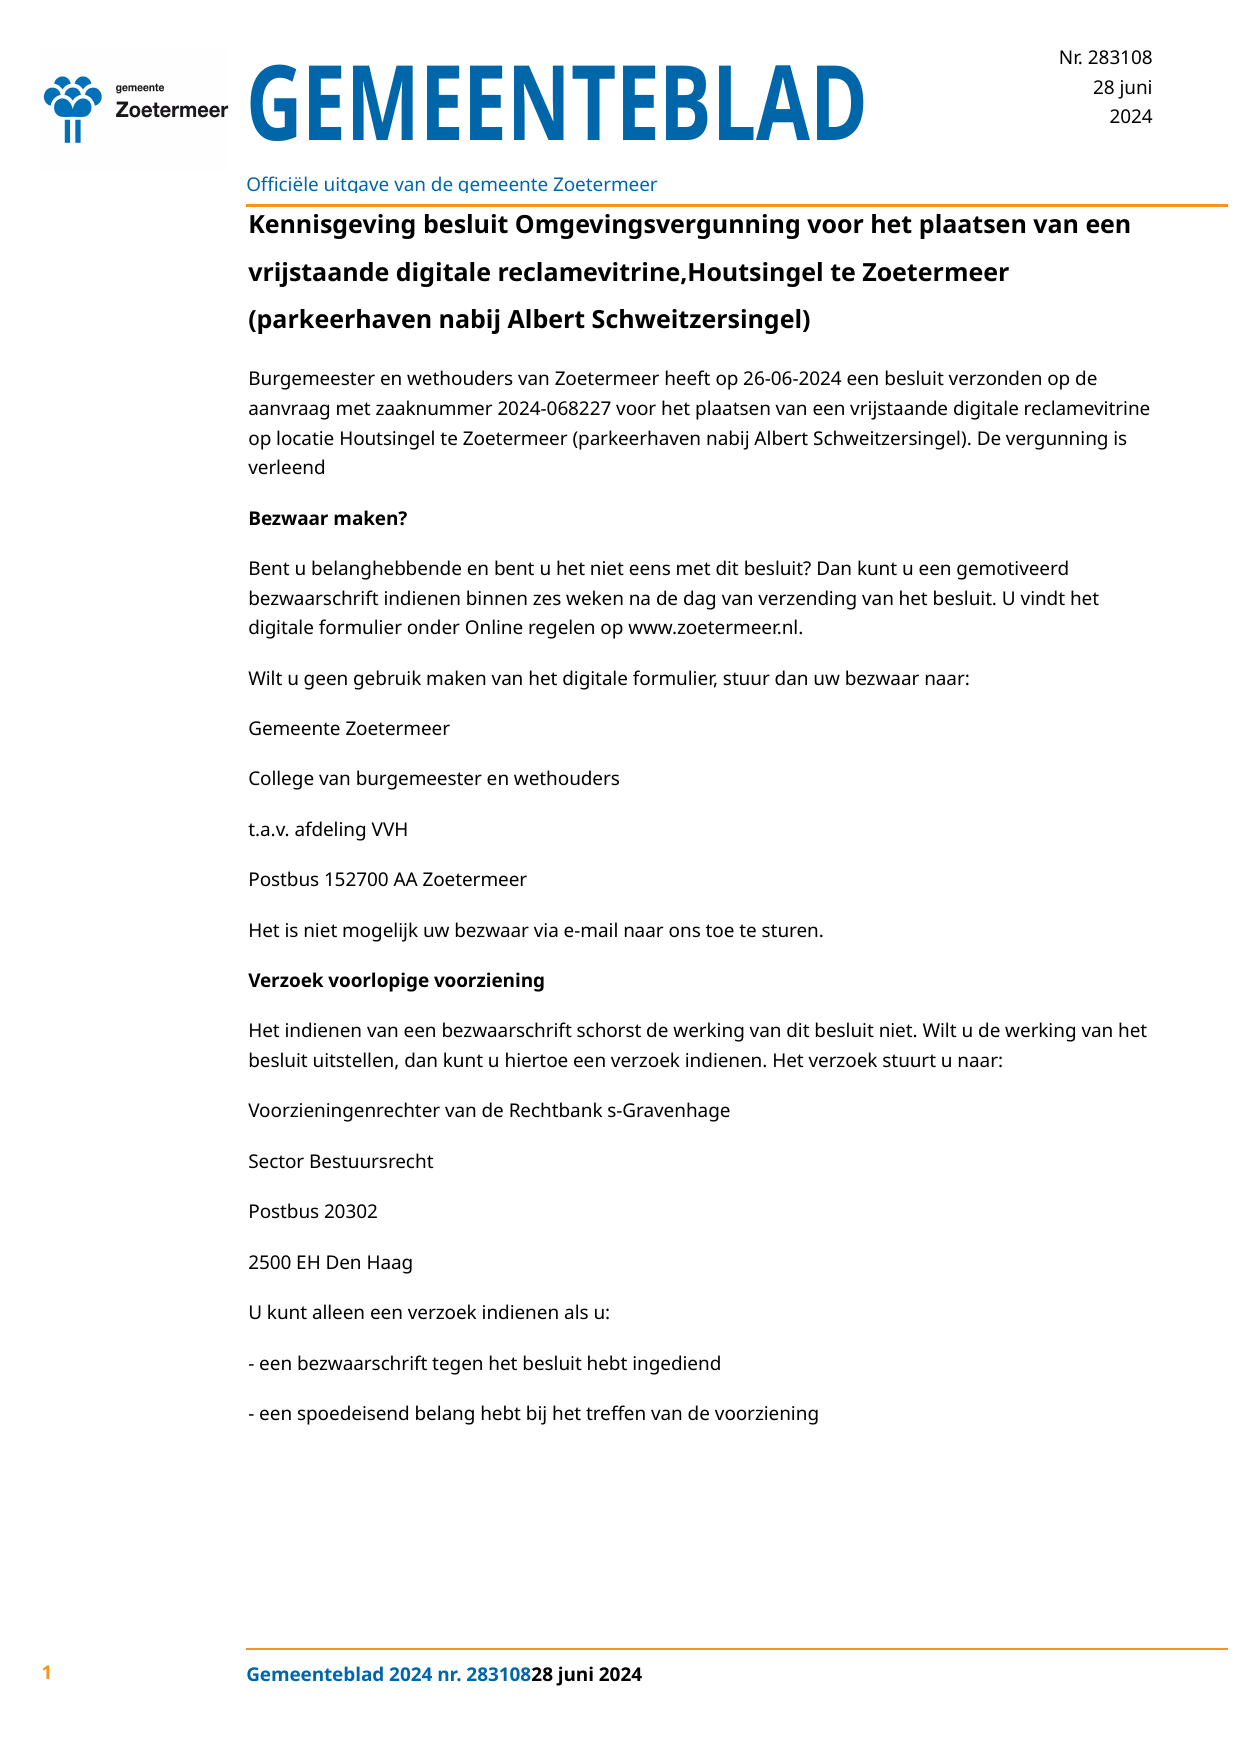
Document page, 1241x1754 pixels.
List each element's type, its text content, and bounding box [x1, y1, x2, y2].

text U kunt alleen een verzoek indienen als u: [248, 1299, 1152, 1325]
text Verzoek voorlopige voorziening [248, 967, 1152, 993]
text Postbus 20302 [248, 1198, 1152, 1224]
text t.a.v. afdeling VVH [248, 816, 1152, 842]
text Sector Bestuursrecht [248, 1148, 1152, 1174]
picture [41, 47, 231, 172]
text Burgemeester en wethouders van Zoetermeer heeft op 26-06-2024 een besluit verzonden op de aanvraag met zaaknummer 2024-068227 voor het plaatsen van een vrijstaande digitale reclamevitrine op locatie Houtsingel te Zoetermeer (parkeerhaven nabij Albert Schweitzersingel). De vergunning is verleend [248, 366, 1152, 480]
text College van burgemeester en wethouders [248, 766, 1152, 791]
text - een bezwaarschrift tegen het besluit hebt ingediend [248, 1350, 1152, 1375]
text Het is niet mogelijk uw bezwaar via e-mail naar ons toe te sturen. [248, 917, 1152, 942]
text Postbus 152700 AA Zoetermeer [248, 866, 1152, 892]
text Wilt u geen gebruik maken van het digitale formulier, stuur dan uw bezwaar naar: [248, 665, 1152, 690]
text Bent u belanghebbende en bent u het niet eens met dit besluit? Dan kunt u een gemotiveerd bezwaarschrift indienen binnen zes weken na de dag van verzending van het besluit. U vindt het digitale formulier onder Online regelen op www.zoetermeer.nl. [248, 555, 1152, 640]
text 2500 EH Den Haag [248, 1249, 1152, 1274]
text Voorzieningenrechter van de Rechtbank s-Gravenhage [248, 1098, 1152, 1123]
text Bezwaar maken? [248, 505, 1152, 530]
text Kennisgeving besluit Omgevingsvergunning voor het plaatsen van een vrijstaande digitale reclamevitrine,Houtsingel te Zoetermeer (parkeerhaven nabij Albert Schweitzersingel) [248, 207, 1152, 336]
text Gemeente Zoetermeer [248, 715, 1152, 741]
text - een spoedeisend belang hebt bij het treffen van de voorziening [248, 1400, 1152, 1426]
text Het indienen van een bezwaarschrift schorst de werking van dit besluit niet. Wilt u de werking van het besluit uitstellen, dan kunt u hiertoe een verzoek indienen. Het verzoek stuurt u naar: [248, 1018, 1152, 1073]
